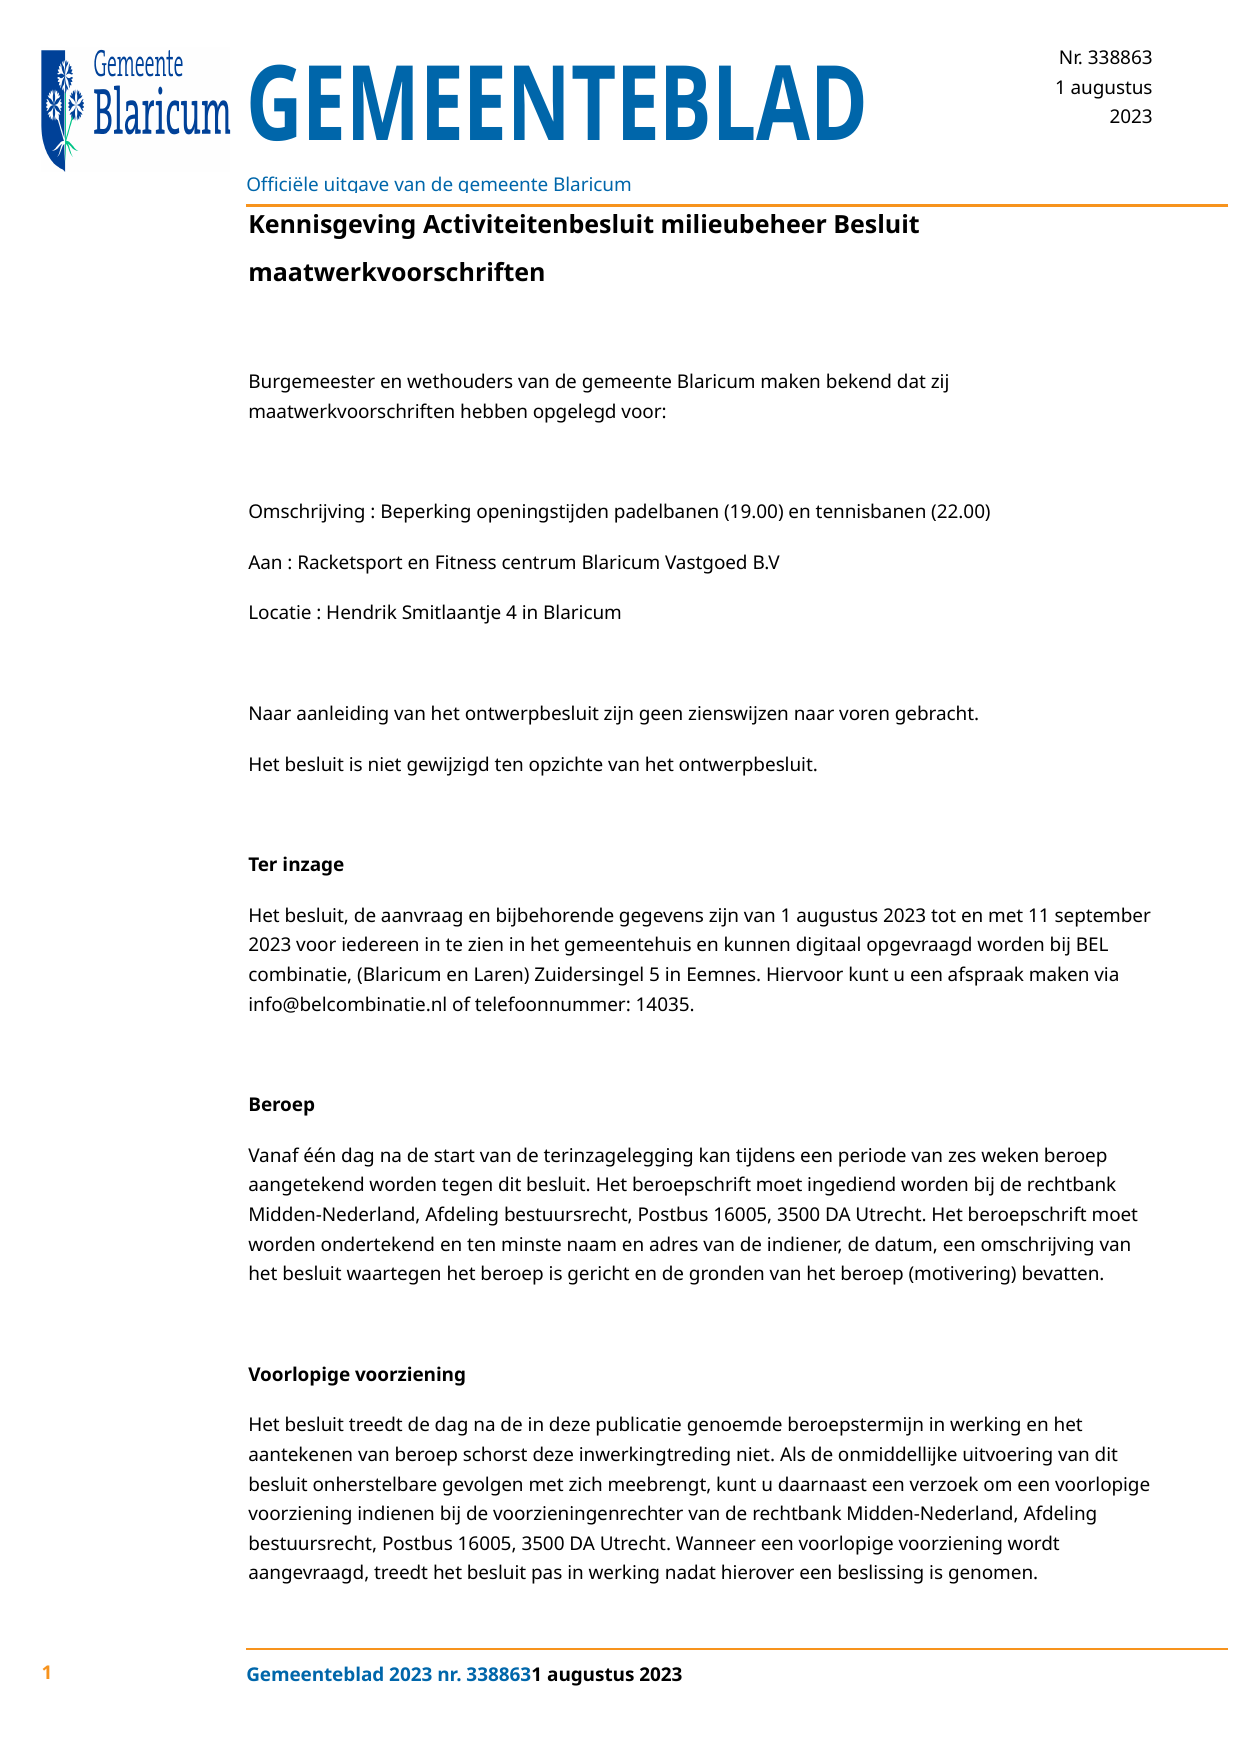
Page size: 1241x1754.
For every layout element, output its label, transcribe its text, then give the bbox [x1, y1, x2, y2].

text Aan : Racketsport en Fitness centrum Blaricum Vastgoed B.V [248, 549, 1152, 575]
text Het besluit is niet gewijzigd ten opzichte van het ontwerpbesluit. [248, 751, 1152, 777]
text Het besluit, de aanvraag en bijbehorende gegevens zijn van 1 augustus 2023 tot en met 11 september 2023 voor iedereen in te zien in het gemeentehuis en kunnen digitaal opgevraagd worden bij BEL combinatie, (Blaricum en Laren) Zuidersingel 5 in Eemnes. Hiervoor kunt u een afspraak maken via info@belcombinatie.nl of telefoonnummer: 14035. [248, 902, 1152, 1017]
text Locatie : Hendrik Smitlaantje 4 in Blaricum [248, 599, 1152, 625]
text Het besluit treedt de dag na de in deze publicatie genoemde beroepstermijn in werking en het aantekenen van beroep schorst deze inwerkingtreding niet. Als de onmiddellijke uitvoering van dit besluit onherstelbare gevolgen met zich meebrengt, kunt u daarnaast een verzoek om een voorlopige voorziening indienen bij de voorzieningenrechter van de rechtbank Midden-Nederland, Afdeling bestuursrecht, Postbus 16005, 3500 DA Utrecht. Wanneer een voorlopige voorziening wordt aangevraagd, treedt het besluit pas in werking nadat hierover een beslissing is genomen. [248, 1412, 1152, 1585]
text Voorlopige voorziening [248, 1361, 1152, 1387]
text Ter inzage [248, 852, 1152, 877]
text Kennisgeving Activiteitenbesluit milieubeheer Besluit maatwerkvoorschriften [248, 207, 1152, 288]
text Burgemeester en wethouders van de gemeente Blaricum maken bekend dat zij maatwerkvoorschriften hebben opgelegd voor: [248, 368, 1152, 424]
text Vanaf één dag na de start van de terinzagelegging kan tijdens een periode van zes weken beroep aangetekend worden tegen dit besluit. Het beroepschrift moet ingediend worden bij de rechtbank Midden-Nederland, Afdeling bestuursrecht, Postbus 16005, 3500 DA Utrecht. Het beroepschrift moet worden ondertekend en ten minste naam en adres van de indiener, de datum, een omschrijving van het besluit waartegen het beroep is gericht en de gronden van het beroep (motivering) bevatten. [248, 1142, 1152, 1286]
text Naar aanleiding van het ontwerpbesluit zijn geen zienswijzen naar voren gebracht. [248, 700, 1152, 726]
text Beroep [248, 1092, 1152, 1117]
picture [41, 47, 231, 172]
text Omschrijving : Beperking openingstijden padelbanen (19.00) en tennisbanen (22.00) [248, 499, 1152, 524]
